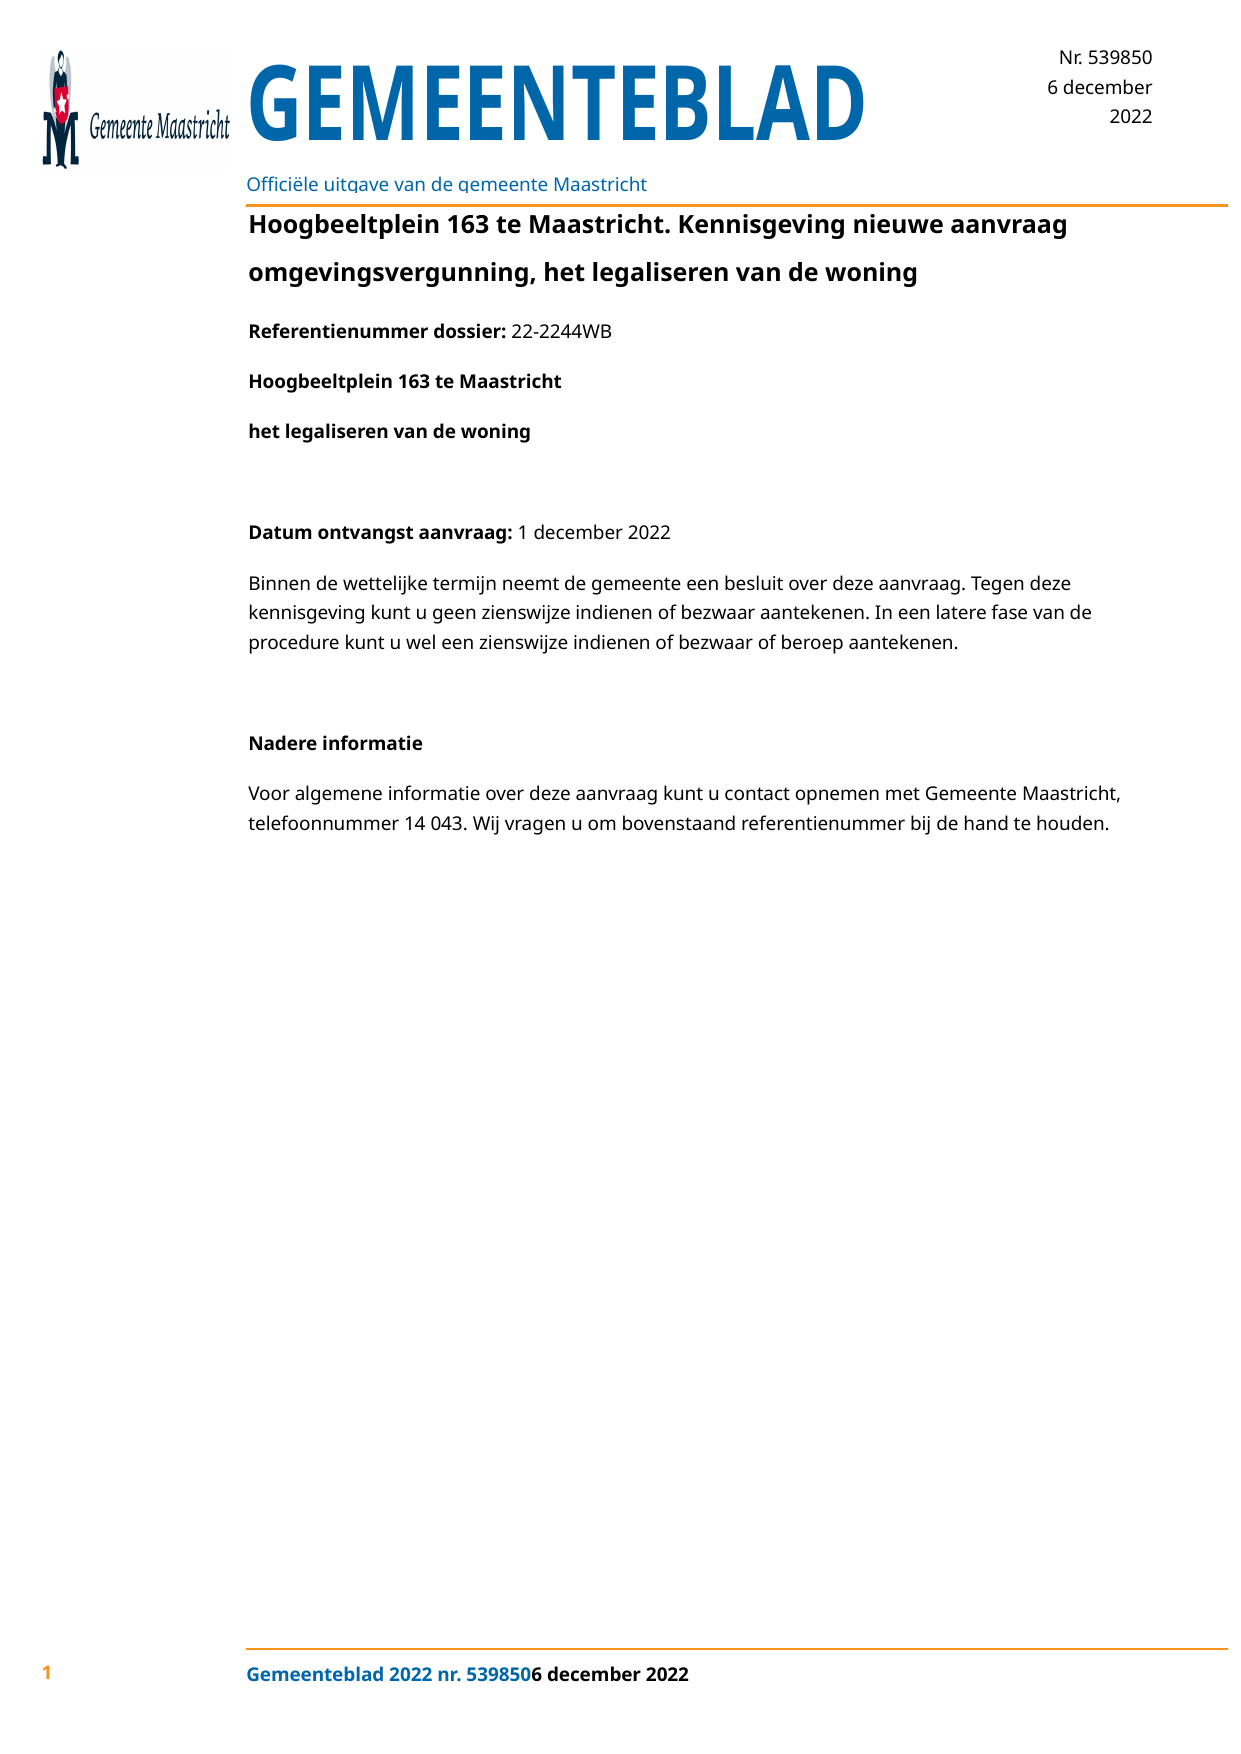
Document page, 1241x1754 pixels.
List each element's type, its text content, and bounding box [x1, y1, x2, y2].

text Voor algemene informatie over deze aanvraag kunt u contact opnemen met Gemeente Maastricht, telefoonnummer 14 043. Wij vragen u om bovenstaand referentienummer bij de hand te houden. [248, 780, 1152, 836]
picture [41, 47, 231, 172]
text Hoogbeeltplein 163 te Maastricht. Kennisgeving nieuwe aanvraag omgevingsvergunning, het legaliseren van de woning [248, 207, 1152, 288]
text Datum ontvangst aanvraag: 1 december 2022 [248, 519, 1152, 545]
text het legaliseren van de woning [248, 419, 1152, 444]
text Hoogbeeltplein 163 te Maastricht [248, 368, 1152, 394]
text Nadere informatie [248, 730, 1152, 756]
text Referentienummer dossier: 22-2244WB [248, 318, 1152, 344]
text Binnen de wettelijke termijn neemt de gemeente een besluit over deze aanvraag. Tegen deze kennisgeving kunt u geen zienswijze indienen of bezwaar aantekenen. In een latere fase van de procedure kunt u wel een zienswijze indienen of bezwaar of beroep aantekenen. [248, 570, 1152, 655]
